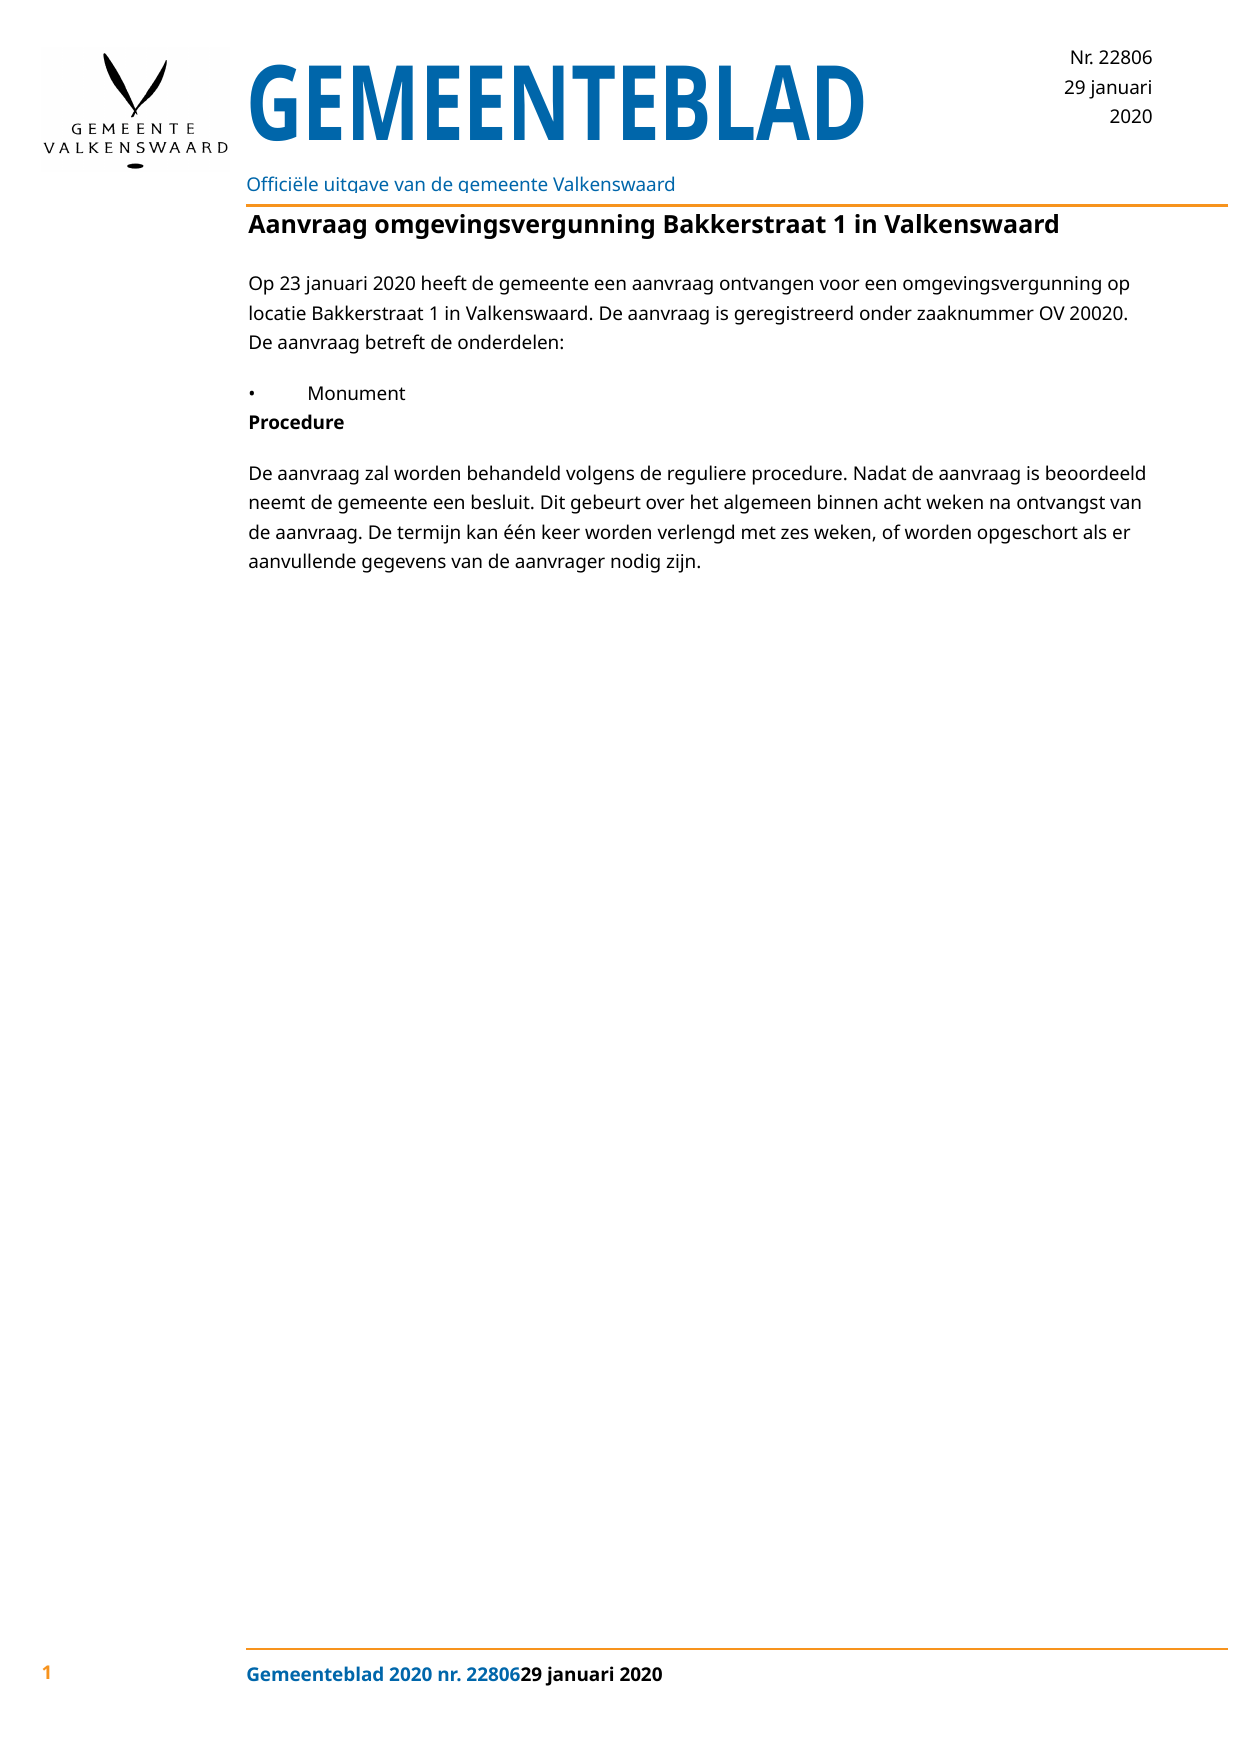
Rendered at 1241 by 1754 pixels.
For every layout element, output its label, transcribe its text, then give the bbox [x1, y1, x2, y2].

text De aanvraag zal worden behandeld volgens de reguliere procedure. Nadat de aanvraag is beoordeeld neemt de gemeente een besluit. Dit gebeurt over het algemeen binnen acht weken na ontvangst van de aanvraag. De termijn kan één keer worden verlengd met zes weken, of worden opgeschort als er aanvullende gegevens van de aanvrager nodig zijn. [248, 460, 1152, 574]
picture [41, 47, 231, 172]
text Aanvraag omgevingsvergunning Bakkerstraat 1 in Valkenswaard [248, 207, 1152, 241]
list Monument [248, 380, 1152, 406]
text Procedure [248, 409, 1152, 435]
text Op 23 januari 2020 heeft de gemeente een aanvraag ontvangen voor een omgevingsvergunning op locatie Bakkerstraat 1 in Valkenswaard. De aanvraag is geregistreerd onder zaaknummer OV 20020. De aanvraag betreft de onderdelen: [248, 270, 1152, 355]
